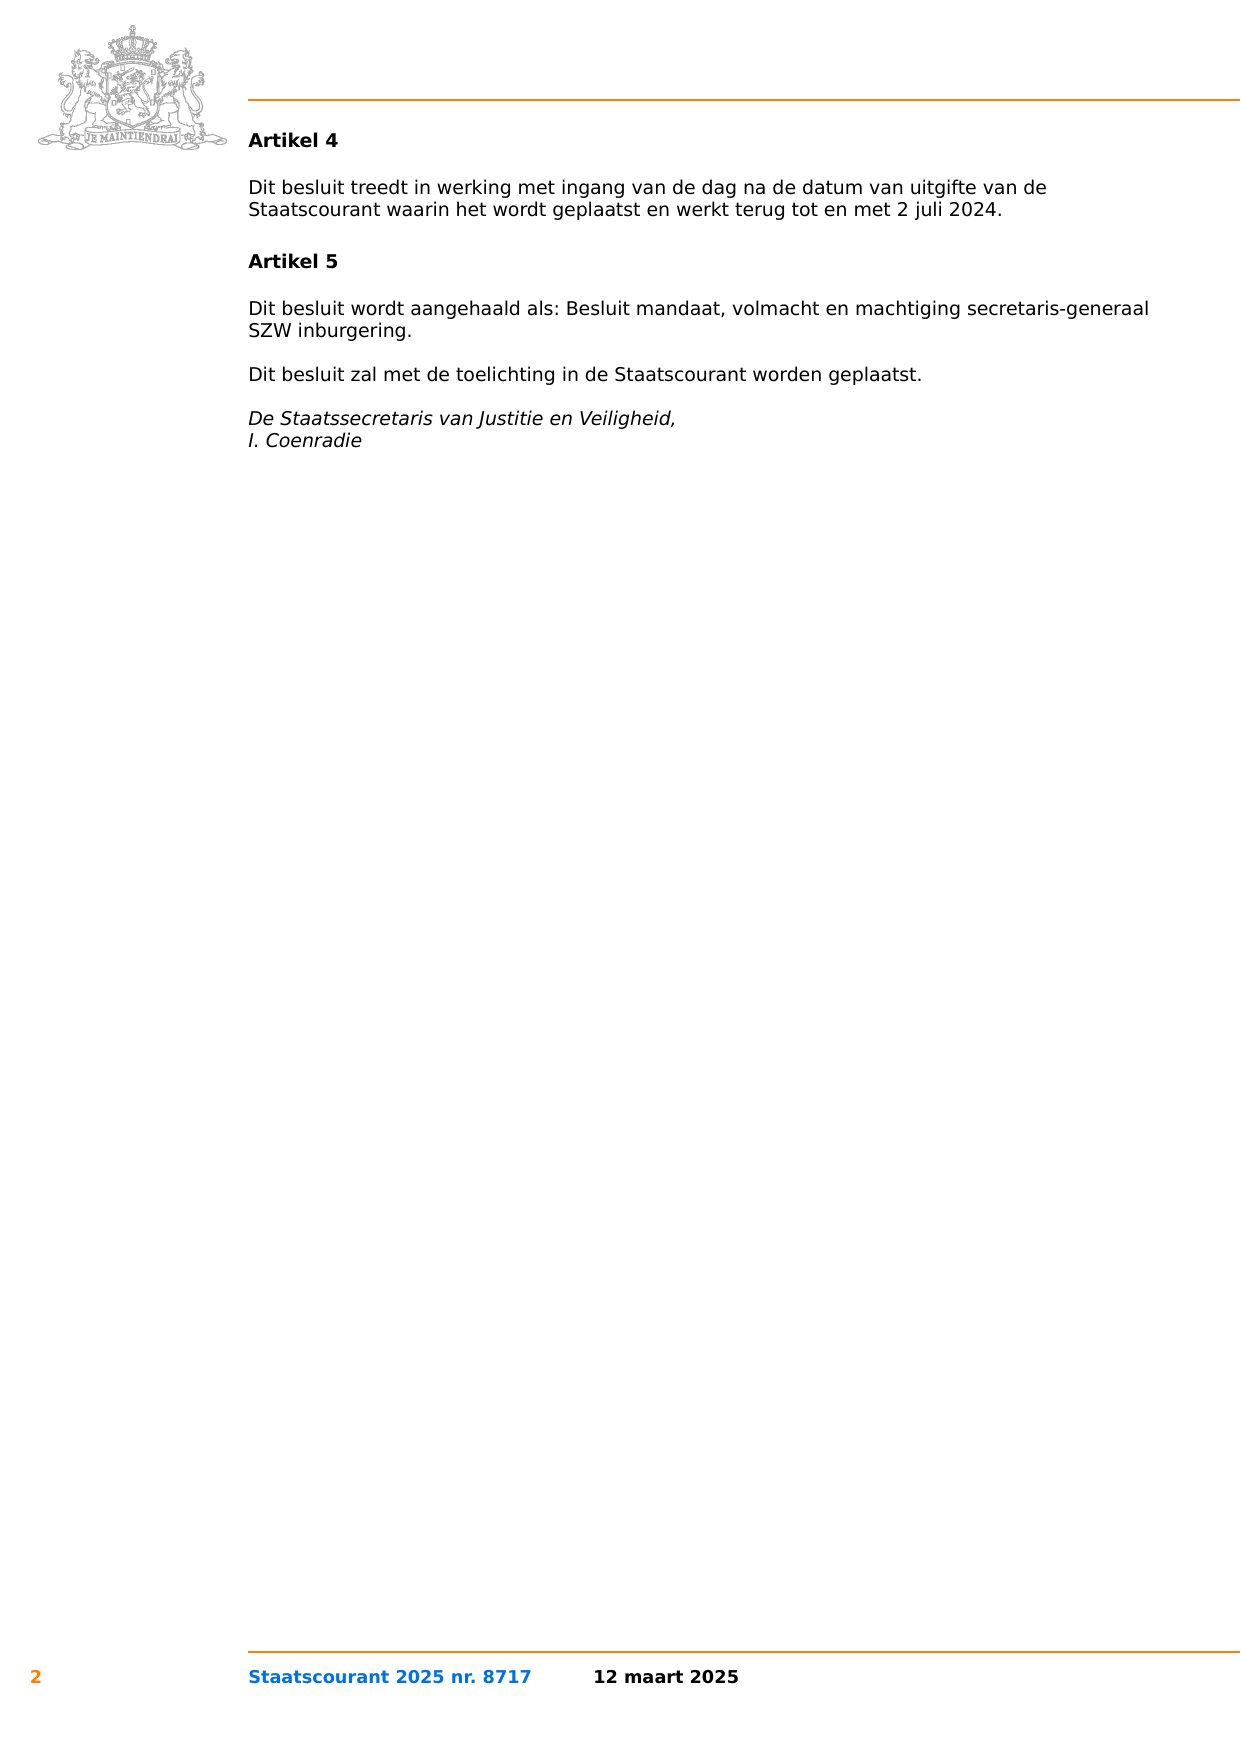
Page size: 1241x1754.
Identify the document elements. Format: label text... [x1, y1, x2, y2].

text Dit besluit treedt in werking met ingang van de dag na de datum van uitgifte van de Staatscourant waarin het wordt geplaatst en werkt terug tot en met 2 juli 2024. [248, 177, 1163, 221]
picture [38, 25, 227, 150]
subtitle Artikel 5 [248, 251, 1163, 273]
text Dit besluit zal met de toelichting in de Staatscourant worden geplaatst. [248, 364, 1163, 386]
text Dit besluit wordt aangehaald als: Besluit mandaat, volmacht en machtiging secretaris-generaal SZW inburgering. [248, 298, 1163, 342]
text De Staatssecretaris van Justitie en Veiligheid, I. Coenradie [248, 407, 1163, 451]
subtitle Artikel 4 [248, 130, 1163, 152]
